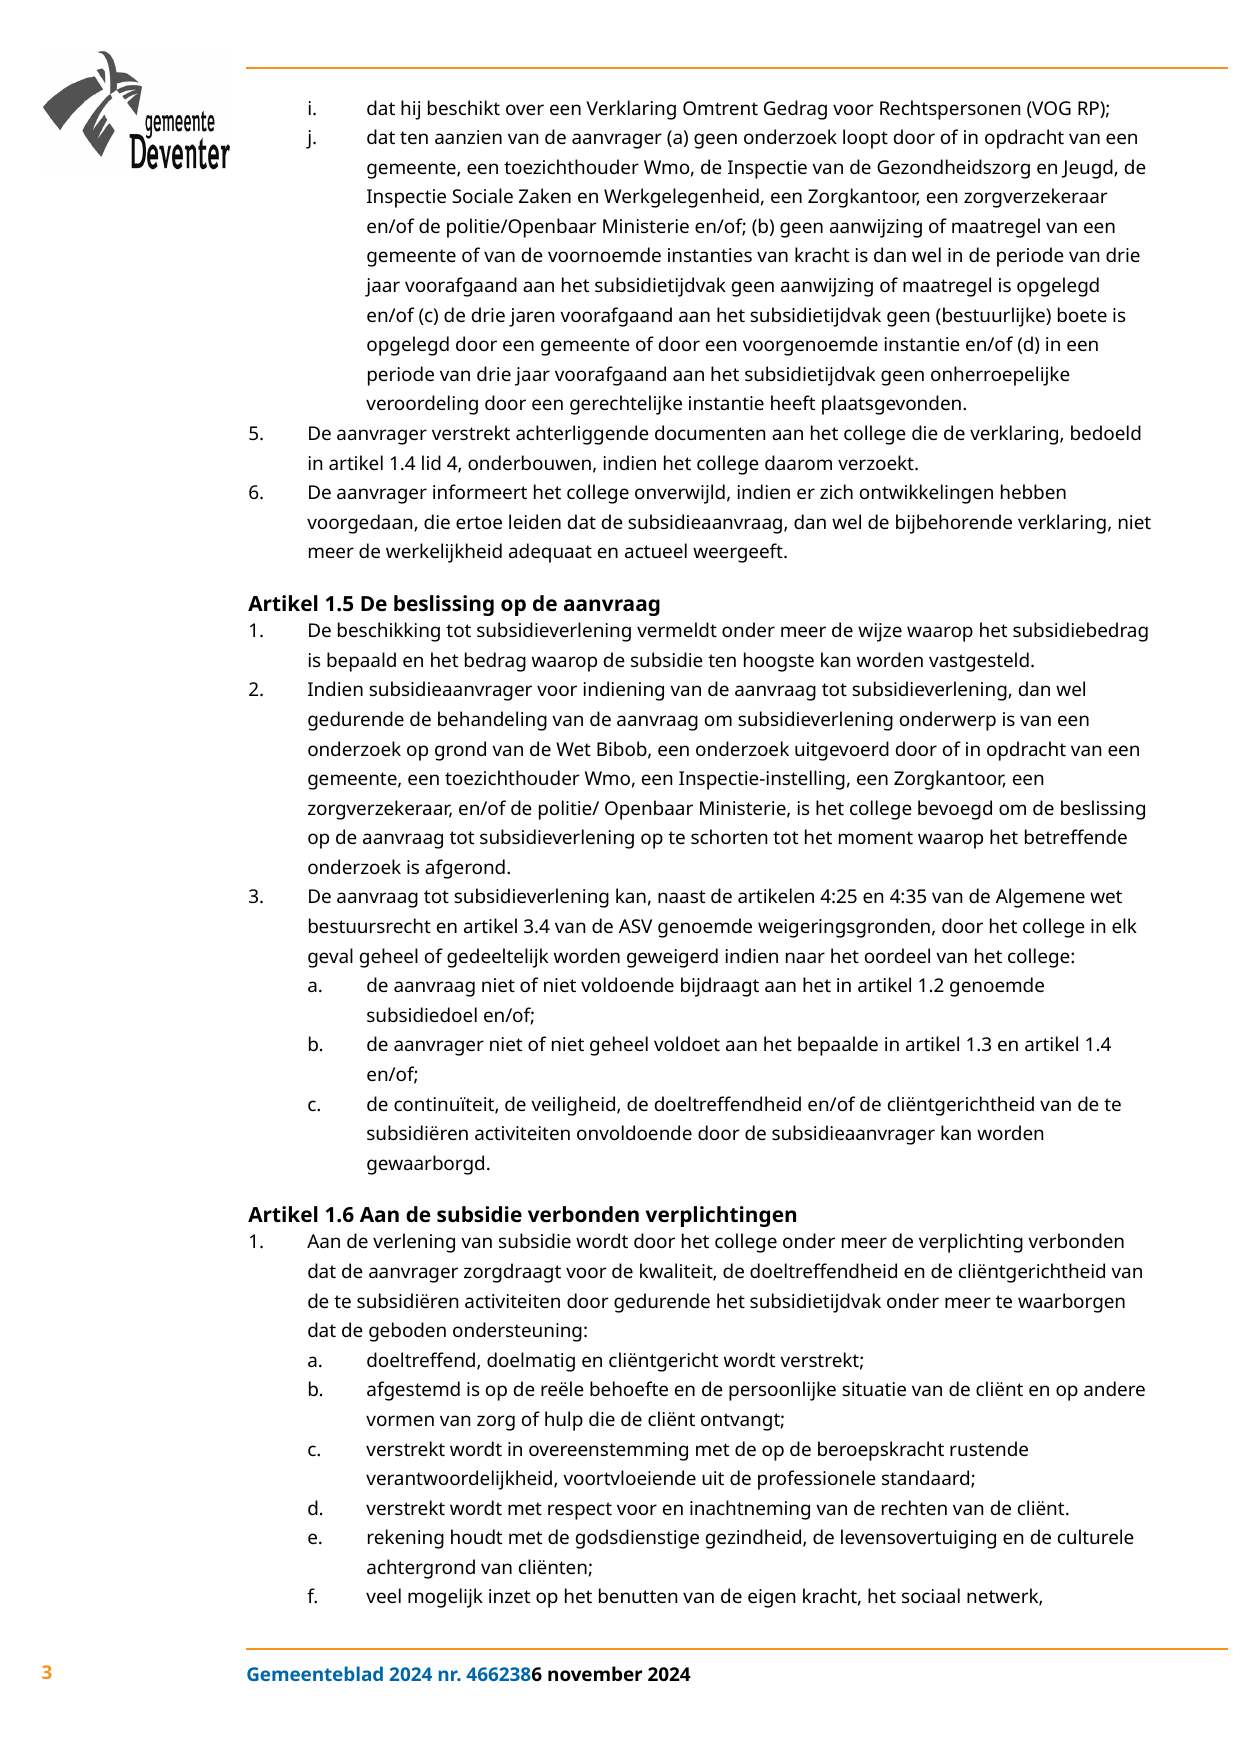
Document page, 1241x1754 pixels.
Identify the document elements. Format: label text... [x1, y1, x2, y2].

list veel mogelijk inzet op het benutten van de eigen kracht, het sociaal netwerk, [307, 1584, 1152, 1609]
picture [41, 47, 231, 172]
text Artikel 1.5 De beslissing op de aanvraag [248, 589, 1152, 617]
list doeltreffend, doelmatig en cliëntgericht wordt verstrekt; [307, 1347, 1152, 1373]
list verstrekt wordt met respect voor en inachtneming van de rechten van de cliënt. [307, 1495, 1152, 1521]
text Artikel 1.6 Aan de subsidie verbonden verplichtingen [248, 1200, 1152, 1229]
list afgestemd is op de reële behoefte en de persoonlijke situatie van de cliënt en op andere vormen van zorg of hulp die de cliënt ontvangt; [307, 1377, 1152, 1432]
list dat hij beschikt over een Verklaring Omtrent Gedrag voor Rechtspersonen (VOG RP); [307, 95, 1152, 121]
list de aanvraag niet of niet voldoende bijdraagt aan het in artikel 1.2 genoemde subsidiedoel en/of; [307, 972, 1152, 1028]
list De beschikking tot subsidieverlening vermeldt onder meer de wijze waarop het subsidiebedrag is bepaald en het bedrag waarop de subsidie ten hoogste kan worden vastgesteld. [248, 617, 1152, 673]
list rekening houdt met de godsdienstige gezindheid, de levensovertuiging en de culturele achtergrond van cliënten; [307, 1524, 1152, 1580]
list de aanvrager niet of niet geheel voldoet aan het bepaalde in artikel 1.3 en artikel 1.4 en/of; [307, 1032, 1152, 1087]
list Indien subsidieaanvrager voor indiening van de aanvraag tot subsidieverlening, dan wel gedurende de behandeling van de aanvraag om subsidieverlening onderwerp is van een onderzoek op grond van de Wet Bibob, een onderzoek uitgevoerd door of in opdracht van een gemeente, een toezichthouder Wmo, een Inspectie-instelling, een Zorgkantoor, een zorgverzekeraar, en/of de politie/ Openbaar Ministerie, is het college bevoegd om de beslissing op de aanvraag tot subsidieverlening op te schorten tot het moment waarop het betreffende onderzoek is afgerond. [248, 677, 1152, 880]
list Aan de verlening van subsidie wordt door het college onder meer de verplichting verbonden dat de aanvrager zorgdraagt voor de kwaliteit, de doeltreffendheid en de cliëntgerichtheid van de te subsidiëren activiteiten door gedurende het subsidietijdvak onder meer te waarborgen dat de geboden ondersteuning: [248, 1229, 1152, 1343]
list dat ten aanzien van de aanvrager (a) geen onderzoek loopt door of in opdracht van een gemeente, een toezichthouder Wmo, de Inspectie van de Gezondheidszorg en Jeugd, de Inspectie Sociale Zaken en Werkgelegenheid, een Zorgkantoor, een zorgverzekeraar en/of de politie/Openbaar Ministerie en/of; (b) geen aanwijzing of maatregel van een gemeente of van de voornoemde instanties van kracht is dan wel in de periode van drie jaar voorafgaand aan het subsidietijdvak geen aanwijzing of maatregel is opgelegd en/of (c) de drie jaren voorafgaand aan het subsidietijdvak geen (bestuurlijke) boete is opgelegd door een gemeente of door een voorgenoemde instantie en/of (d) in een periode van drie jaar voorafgaand aan het subsidietijdvak geen onherroepelijke veroordeling door een gerechtelijke instantie heeft plaatsgevonden. [307, 124, 1152, 416]
list De aanvrager informeert het college onverwijld, indien er zich ontwikkelingen hebben voorgedaan, die ertoe leiden dat de subsidieaanvraag, dan wel de bijbehorende verklaring, niet meer de werkelijkheid adequaat en actueel weergeeft. [248, 479, 1152, 564]
list de continuïteit, de veiligheid, de doeltreffendheid en/of de cliëntgerichtheid van de te subsidiëren activiteiten onvoldoende door de subsidieaanvrager kan worden gewaarborgd. [307, 1091, 1152, 1176]
list De aanvraag tot subsidieverlening kan, naast de artikelen 4:25 en 4:35 van de Algemene wet bestuursrecht en artikel 3.4 van de ASV genoemde weigeringsgronden, door het college in elk geval geheel of gedeeltelijk worden geweigerd indien naar het oordeel van het college: [248, 884, 1152, 968]
list verstrekt wordt in overeenstemming met de op de beroepskracht rustende verantwoordelijkheid, voortvloeiende uit de professionele standaard; [307, 1436, 1152, 1491]
list De aanvrager verstrekt achterliggende documenten aan het college die de verklaring, bedoeld in artikel 1.4 lid 4, onderbouwen, indien het college daarom verzoekt. [248, 420, 1152, 476]
